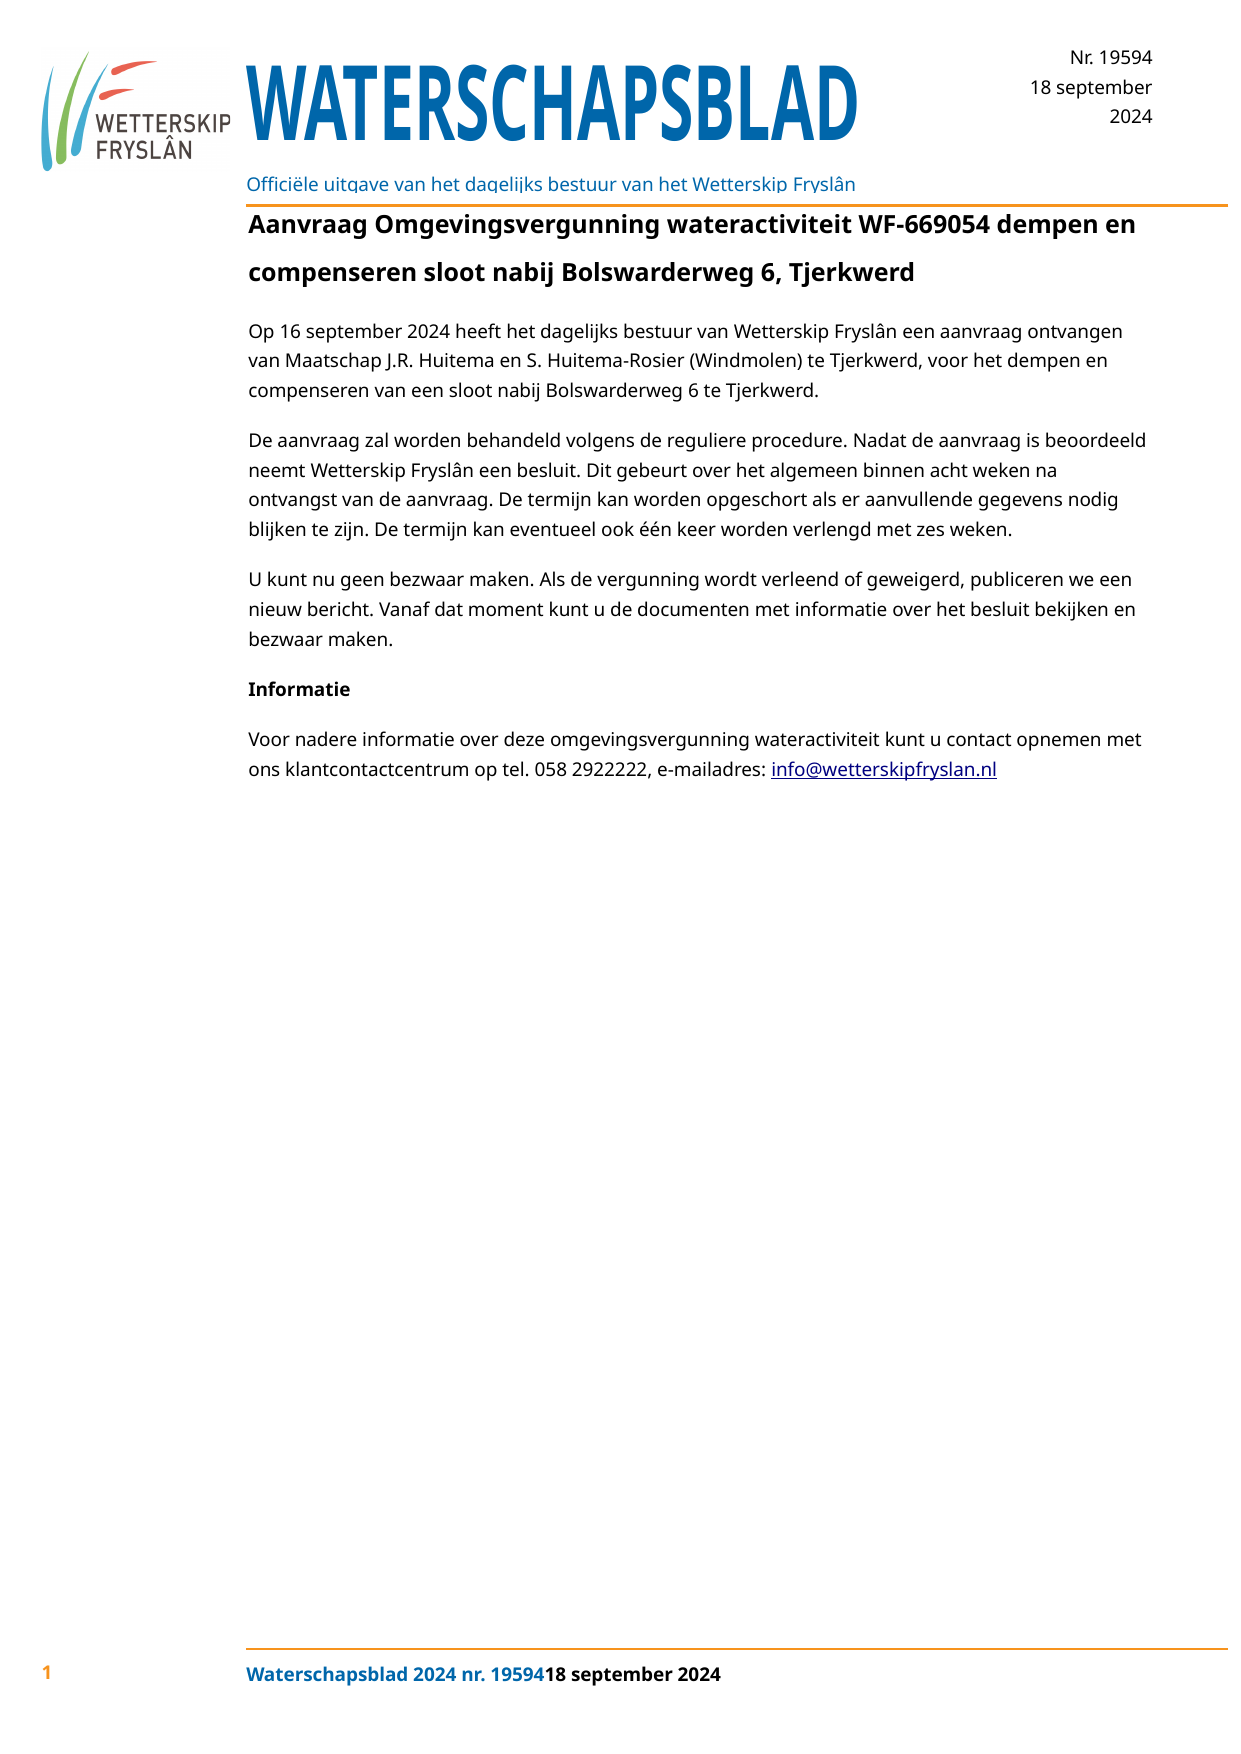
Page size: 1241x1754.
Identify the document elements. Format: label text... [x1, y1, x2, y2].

picture [41, 47, 231, 172]
text De aanvraag zal worden behandeld volgens de reguliere procedure. Nadat de aanvraag is beoordeeld neemt Wetterskip Fryslân een besluit. Dit gebeurt over het algemeen binnen acht weken na ontvangst van de aanvraag. De termijn kan worden opgeschort als er aanvullende gegevens nodig blijken te zijn. De termijn kan eventueel ook één keer worden verlengd met zes weken. [248, 427, 1152, 542]
text Voor nadere informatie over deze omgevingsvergunning wateractiviteit kunt u contact opnemen met ons klantcontactcentrum op tel. 058 2922222, e-mailadres: info@wetterskipfryslan.nl [248, 727, 1152, 782]
text Aanvraag Omgevingsvergunning wateractiviteit WF-669054 dempen en compenseren sloot nabij Bolswarderweg 6, Tjerkwerd [248, 207, 1152, 288]
text U kunt nu geen bezwaar maken. Als de vergunning wordt verleend of geweigerd, publiceren we een nieuw bericht. Vanaf dat moment kunt u de documenten met informatie over het besluit bekijken en bezwaar maken. [248, 567, 1152, 652]
text Informatie [248, 676, 1152, 702]
text Op 16 september 2024 heeft het dagelijks bestuur van Wetterskip Fryslân een aanvraag ontvangen van Maatschap J.R. Huitema en S. Huitema-Rosier (Windmolen) te Tjerkwerd, voor het dempen en compenseren van een sloot nabij Bolswarderweg 6 te Tjerkwerd. [248, 318, 1152, 403]
